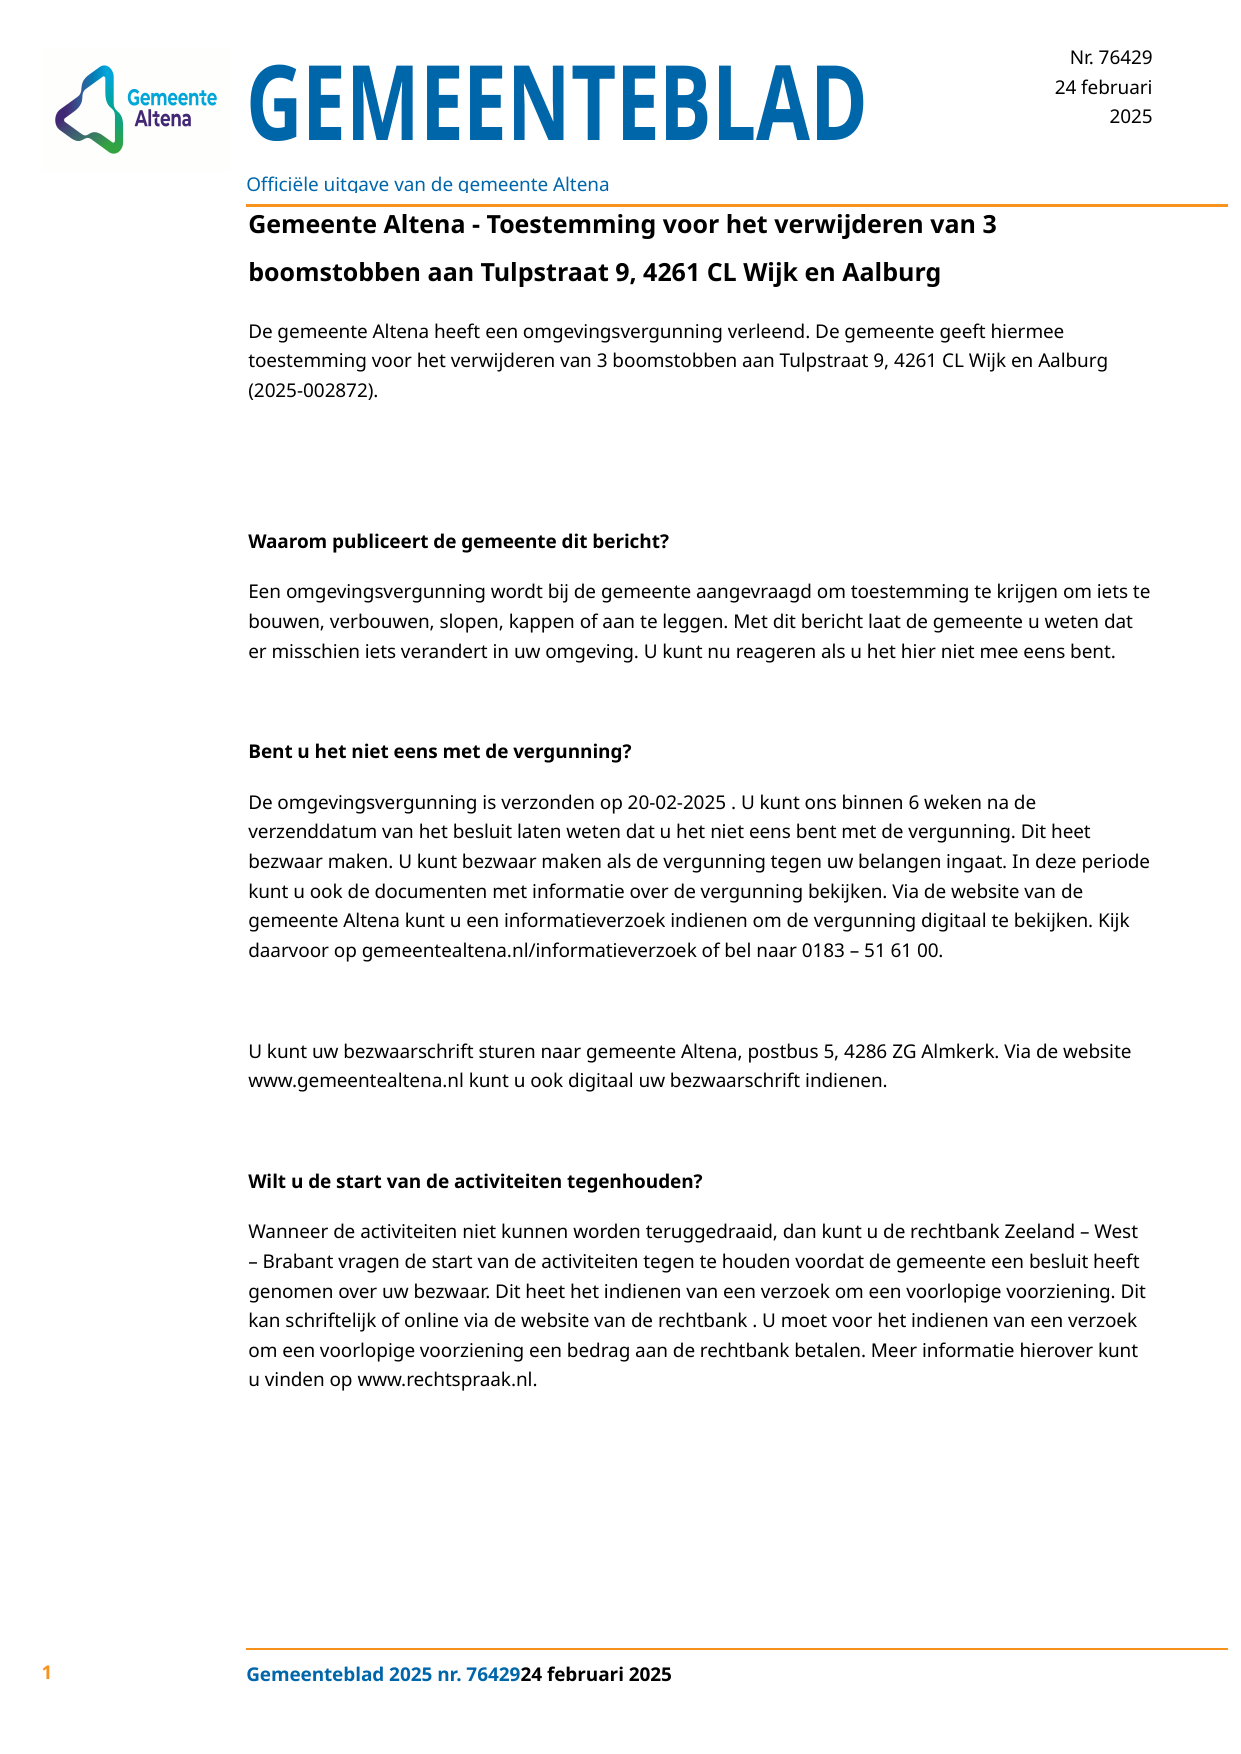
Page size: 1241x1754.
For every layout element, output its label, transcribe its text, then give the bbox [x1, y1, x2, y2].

text Een omgevingsvergunning wordt bij de gemeente aangevraagd om toestemming te krijgen om iets te bouwen, verbouwen, slopen, kappen of aan te leggen. Met dit bericht laat de gemeente u weten dat er misschien iets verandert in uw omgeving. U kunt nu reageren als u het hier niet mee eens bent. [248, 579, 1152, 664]
picture [41, 47, 231, 172]
text U kunt uw bezwaarschrift sturen naar gemeente Altena, postbus 5, 4286 ZG Almkerk. Via de website www.gemeentealtena.nl kunt u ook digitaal uw bezwaarschrift indienen. [248, 1038, 1152, 1093]
text Bent u het niet eens met de vergunning? [248, 739, 1152, 764]
text De gemeente Altena heeft een omgevingsvergunning verleend. De gemeente geeft hiermee toestemming voor het verwijderen van 3 boomstobben aan Tulpstraat 9, 4261 CL Wijk en Aalburg (2025-002872). [248, 318, 1152, 403]
text Gemeente Altena - Toestemming voor het verwijderen van 3 boomstobben aan Tulpstraat 9, 4261 CL Wijk en Aalburg [248, 207, 1152, 288]
text Wilt u de start van de activiteiten tegenhouden? [248, 1168, 1152, 1194]
text De omgevingsvergunning is verzonden op 20-02-2025 . U kunt ons binnen 6 weken na de verzenddatum van het besluit laten weten dat u het niet eens bent met de vergunning. Dit heet bezwaar maken. U kunt bezwaar maken als de vergunning tegen uw belangen ingaat. In deze periode kunt u ook de documenten met informatie over de vergunning bekijken. Via de website van de gemeente Altena kunt u een informatieverzoek indienen om de vergunning digitaal te bekijken. Kijk daarvoor op gemeentealtena.nl/informatieverzoek of bel naar 0183 – 51 61 00. [248, 789, 1152, 963]
text Waarom publiceert de gemeente dit bericht? [248, 528, 1152, 554]
text Wanneer de activiteiten niet kunnen worden teruggedraaid, dan kunt u de rechtbank Zeeland – West – Brabant vragen de start van de activiteiten tegen te houden voordat de gemeente een besluit heeft genomen over uw bezwaar. Dit heet het indienen van een verzoek om een voorlopige voorziening. Dit kan schriftelijk of online via de website van de rechtbank . U moet voor het indienen van een verzoek om een voorlopige voorziening een bedrag aan de rechtbank betalen. Meer informatie hierover kunt u vinden op www.rechtspraak.nl. [248, 1219, 1152, 1392]
